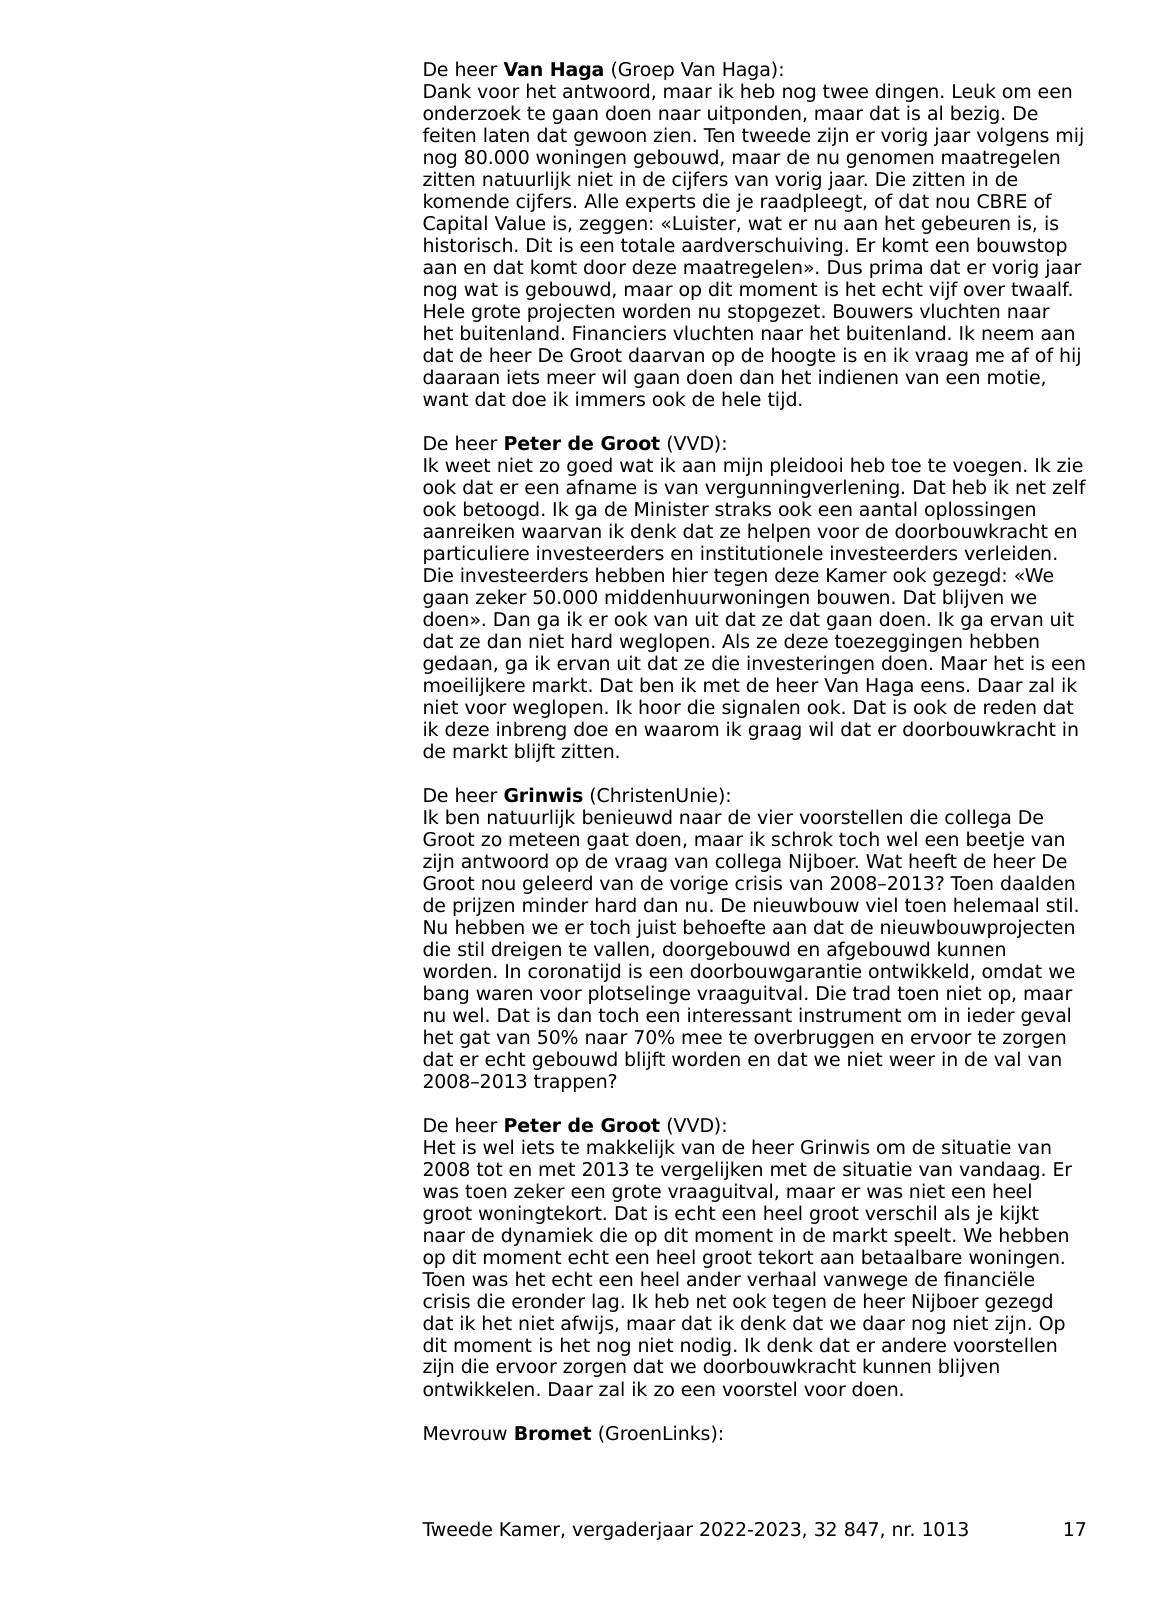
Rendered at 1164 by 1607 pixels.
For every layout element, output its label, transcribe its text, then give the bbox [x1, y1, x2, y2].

text Het is wel iets te makkelijk van de heer Grinwis om de situatie van 2008 tot en met 2013 te vergelijken met de situatie van vandaag. Er was toen zeker een grote vraaguitval, maar er was niet een heel groot woningtekort. Dat is echt een heel groot verschil als je kijkt naar de dynamiek die op dit moment in de markt speelt. We hebben op dit moment echt een heel groot tekort aan betaalbare woningen. Toen was het echt een heel ander verhaal vanwege de financiële crisis die eronder lag. Ik heb net ook tegen de heer Nijboer gezegd dat ik het niet afwijs, maar dat ik denk dat we daar nog niet zijn. Op dit moment is het nog niet nodig. Ik denk dat er andere voorstellen zijn die ervoor zorgen dat we doorbouwkracht kunnen blijven ontwikkelen. Daar zal ik zo een voorstel voor doen. [422, 1137, 1087, 1400]
text Dank voor het antwoord, maar ik heb nog twee dingen. Leuk om een onderzoek te gaan doen naar uitponden, maar dat is al bezig. De feiten laten dat gewoon zien. Ten tweede zijn er vorig jaar volgens mij nog 80.000 woningen gebouwd, maar de nu genomen maatregelen zitten natuurlijk niet in de cijfers van vorig jaar. Die zitten in de komende cijfers. Alle experts die je raadpleegt, of dat nou CBRE of Capital Value is, zeggen: «Luister, wat er nu aan het gebeuren is, is historisch. Dit is een totale aardverschuiving. Er komt een bouwstop aan en dat komt door deze maatregelen». Dus prima dat er vorig jaar nog wat is gebouwd, maar op dit moment is het echt vijf over twaalf. Hele grote projecten worden nu stopgezet. Bouwers vluchten naar het buitenland. Financiers vluchten naar het buitenland. Ik neem aan dat de heer De Groot daarvan op de hoogte is en ik vraag me af of hij daaraan iets meer wil gaan doen dan het indienen van een motie, want dat doe ik immers ook de hele tijd. [422, 81, 1087, 411]
text Ik weet niet zo goed wat ik aan mijn pleidooi heb toe te voegen. Ik zie ook dat er een afname is van vergunningverlening. Dat heb ik net zelf ook betoogd. Ik ga de Minister straks ook een aantal oplossingen aanreiken waarvan ik denk dat ze helpen voor de doorbouwkracht en particuliere investeerders en institutionele investeerders verleiden. Die investeerders hebben hier tegen deze Kamer ook gezegd: «We gaan zeker 50.000 middenhuurwoningen bouwen. Dat blijven we doen». Dan ga ik er ook van uit dat ze dat gaan doen. Ik ga ervan uit dat ze dan niet hard weglopen. Als ze deze toezeggingen hebben gedaan, ga ik ervan uit dat ze die investeringen doen. Maar het is een moeilijkere markt. Dat ben ik met de heer Van Haga eens. Daar zal ik niet voor weglopen. Ik hoor die signalen ook. Dat is ook de reden dat ik deze inbreng doe en waarom ik graag wil dat er doorbouwkracht in de markt blijft zitten. [422, 455, 1087, 763]
text De heer Peter de Groot (VVD): [422, 433, 1087, 455]
text De heer Peter de Groot (VVD): [422, 1115, 1087, 1137]
text De heer Grinwis (ChristenUnie): [422, 785, 1087, 807]
text De heer Van Haga (Groep Van Haga): [422, 59, 1087, 81]
text Ik ben natuurlijk benieuwd naar de vier voorstellen die collega De Groot zo meteen gaat doen, maar ik schrok toch wel een beetje van zijn antwoord op de vraag van collega Nijboer. Wat heeft de heer De Groot nou geleerd van de vorige crisis van 2008–2013? Toen daalden de prijzen minder hard dan nu. De nieuwbouw viel toen helemaal stil. Nu hebben we er toch juist behoefte aan dat de nieuwbouwprojecten die stil dreigen te vallen, doorgebouwd en afgebouwd kunnen worden. In coronatijd is een doorbouwgarantie ontwikkeld, omdat we bang waren voor plotselinge vraaguitval. Die trad toen niet op, maar nu wel. Dat is dan toch een interessant instrument om in ieder geval het gat van 50% naar 70% mee te overbruggen en ervoor te zorgen dat er echt gebouwd blijft worden en dat we niet weer in de val van 2008–2013 trappen? [422, 807, 1087, 1092]
text Mevrouw Bromet (GroenLinks): [422, 1423, 1087, 1444]
